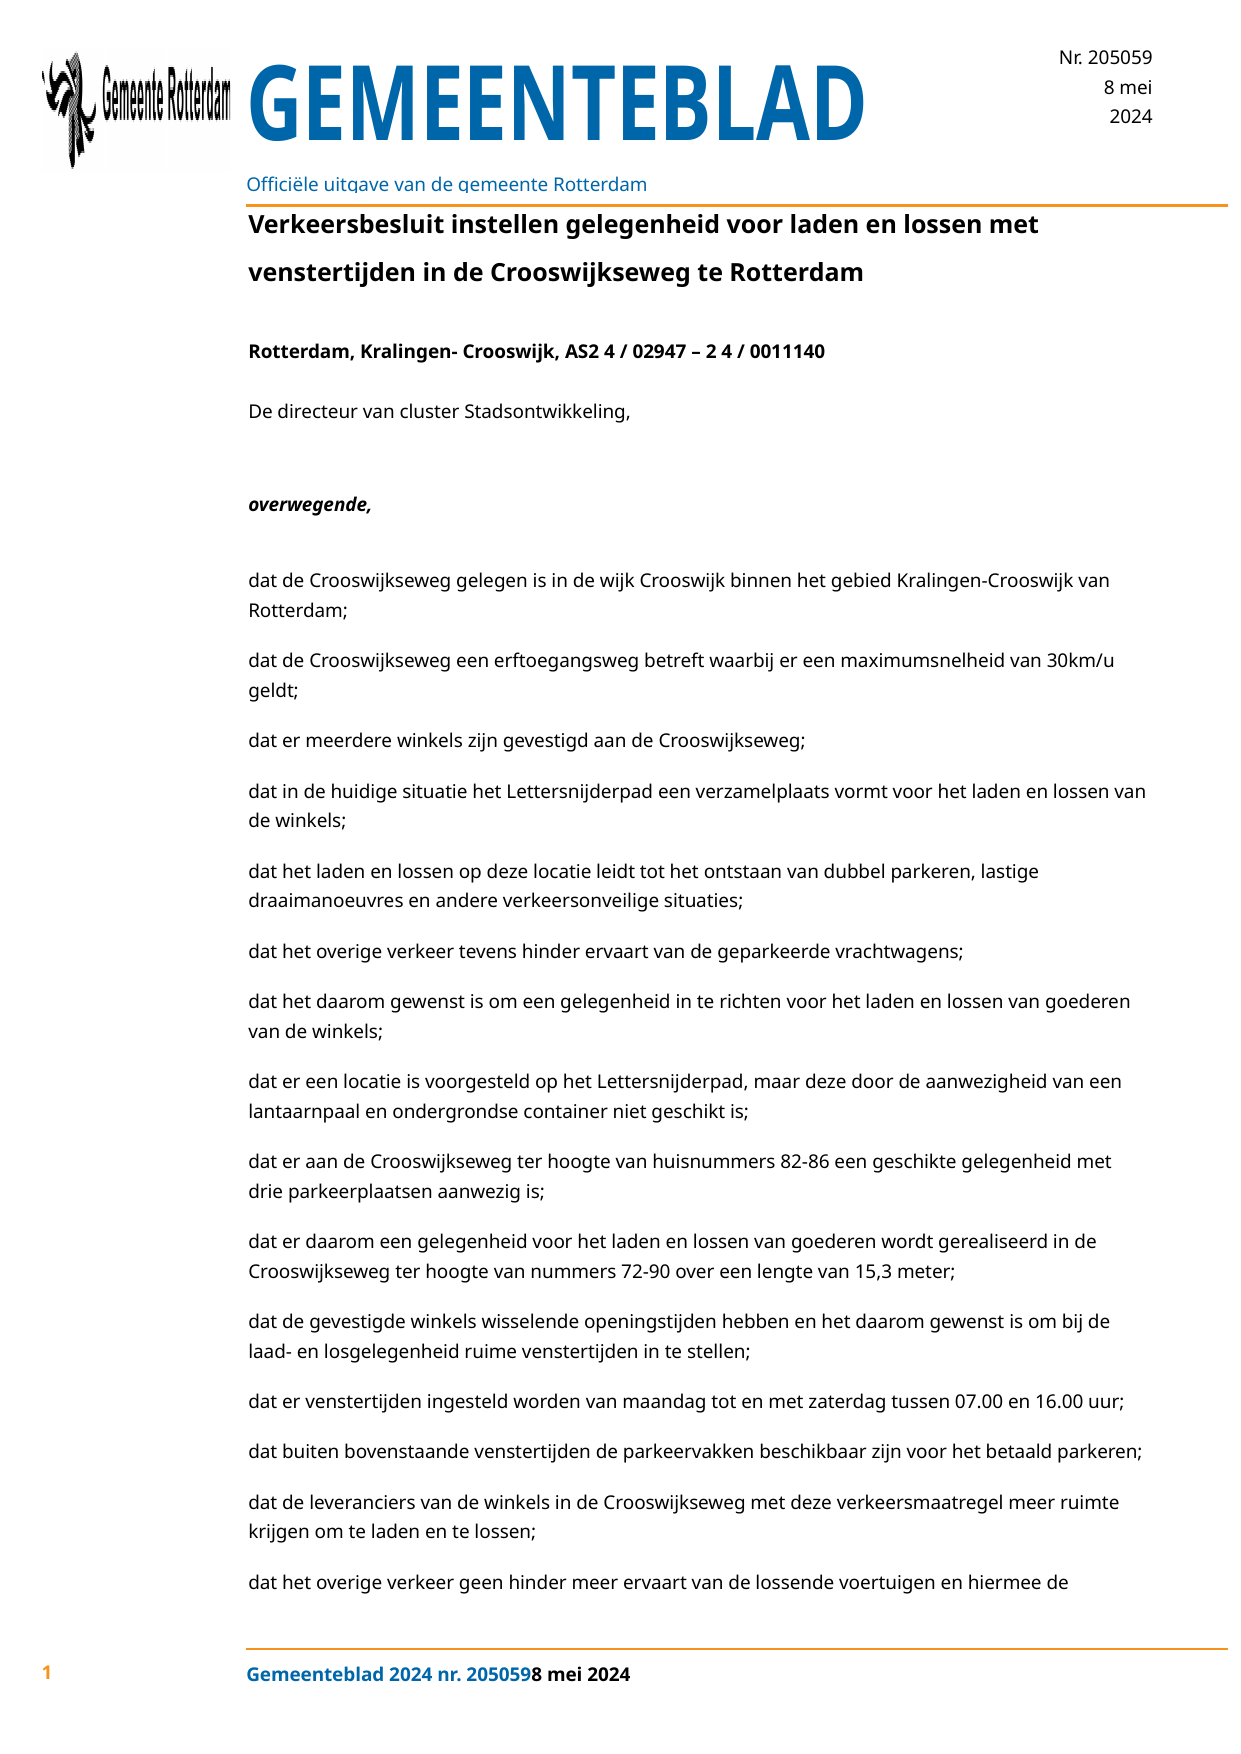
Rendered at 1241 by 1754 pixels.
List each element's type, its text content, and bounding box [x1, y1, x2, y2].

text dat in de huidige situatie het Lettersnijderpad een verzamelplaats vormt voor het laden en lossen van de winkels; [248, 778, 1152, 833]
text dat het laden en lossen op deze locatie leidt tot het ontstaan van dubbel parkeren, lastige draaimanoeuvres en andere verkeersonveilige situaties; [248, 858, 1152, 913]
text dat de Crooswijkseweg een erftoegangsweg betreft waarbij er een maximumsnelheid van 30km/u geldt; [248, 647, 1152, 703]
text dat het overige verkeer geen hinder meer ervaart van de lossende voertuigen en hiermee de [248, 1569, 1152, 1595]
text dat er meerdere winkels zijn gevestigd aan de Crooswijkseweg; [248, 727, 1152, 753]
text dat de gevestigde winkels wisselende openingstijden hebben en het daarom gewenst is om bij de laad- en losgelegenheid ruime venstertijden in te stellen; [248, 1308, 1152, 1364]
text dat het daarom gewenst is om een gelegenheid in te richten voor het laden en lossen van goederen van de winkels; [248, 988, 1152, 1044]
text dat de leveranciers van de winkels in de Crooswijkseweg met deze verkeersmaatregel meer ruimte krijgen om te laden en te lossen; [248, 1489, 1152, 1544]
text Rotterdam, Kralingen- Crooswijk, AS2 4 / 02947 – 2 4 / 0011140 [248, 339, 1152, 364]
text dat het overige verkeer tevens hinder ervaart van de geparkeerde vrachtwagens; [248, 938, 1152, 964]
text De directeur van cluster Stadsontwikkeling, [248, 398, 1152, 423]
text dat er aan de Crooswijkseweg ter hoogte van huisnummers 82-86 een geschikte gelegenheid met drie parkeerplaatsen aanwezig is; [248, 1148, 1152, 1204]
text dat er daarom een gelegenheid voor het laden en lossen van goederen wordt gerealiseerd in de Crooswijkseweg ter hoogte van nummers 72-90 over een lengte van 15,3 meter; [248, 1228, 1152, 1284]
picture [41, 47, 231, 172]
text dat buiten bovenstaande venstertijden de parkeervakken beschikbaar zijn voor het betaald parkeren; [248, 1439, 1152, 1464]
text dat de Crooswijkseweg gelegen is in de wijk Crooswijk binnen het gebied Kralingen-Crooswijk van Rotterdam; [248, 567, 1152, 623]
text dat er een locatie is voorgesteld op het Lettersnijderpad, maar deze door de aanwezigheid van een lantaarnpaal en ondergrondse container niet geschikt is; [248, 1068, 1152, 1124]
text Verkeersbesluit instellen gelegenheid voor laden en lossen met venstertijden in de Crooswijkseweg te Rotterdam [248, 207, 1152, 288]
text dat er venstertijden ingesteld worden van maandag tot en met zaterdag tussen 07.00 en 16.00 uur; [248, 1388, 1152, 1414]
text overwegende, [248, 491, 1152, 517]
